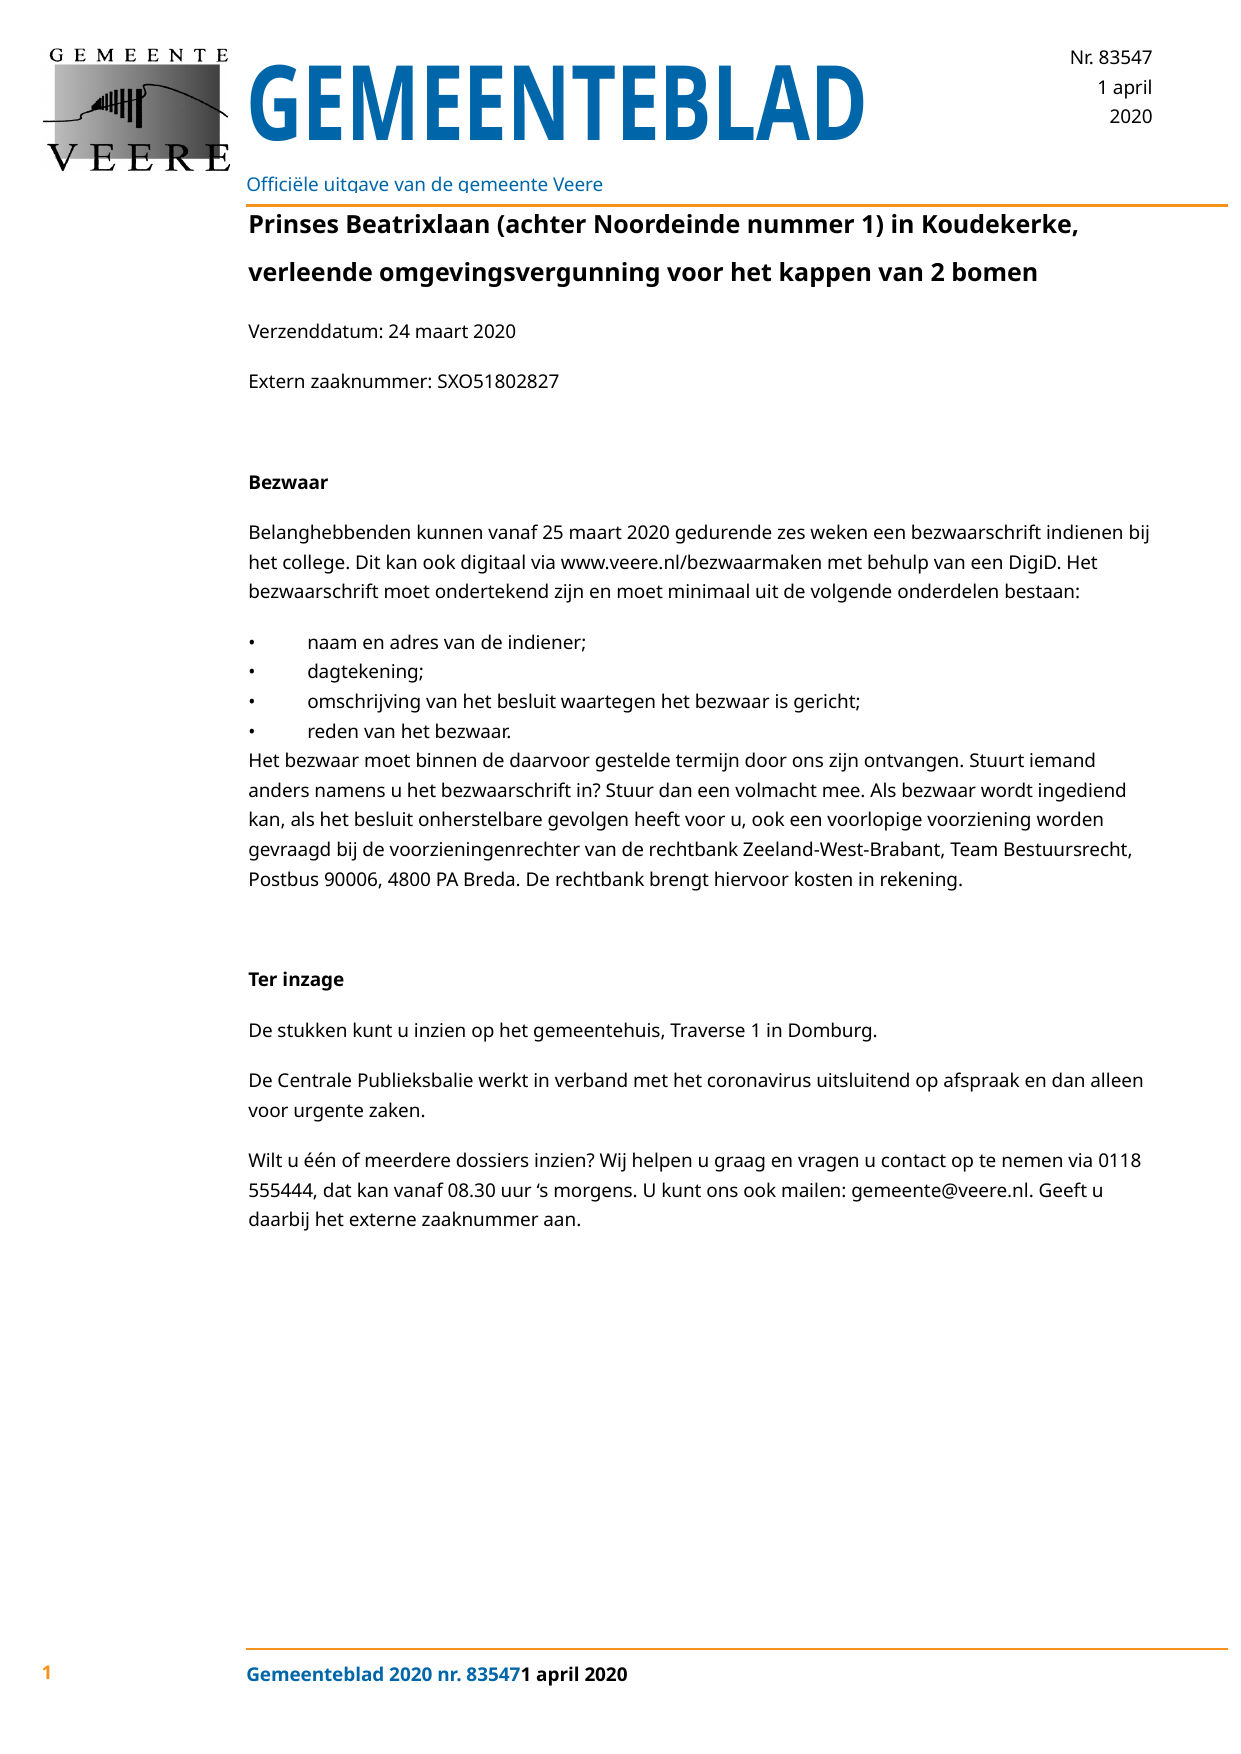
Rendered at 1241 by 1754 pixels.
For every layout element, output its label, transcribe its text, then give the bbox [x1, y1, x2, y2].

list omschrijving van het besluit waartegen het bezwaar is gericht; [248, 688, 1152, 714]
text De Centrale Publieksbalie werkt in verband met het coronavirus uitsluitend op afspraak en dan alleen voor urgente zaken. [248, 1067, 1152, 1123]
text Het bezwaar moet binnen de daarvoor gestelde termijn door ons zijn ontvangen. Stuurt iemand anders namens u het bezwaarschrift in? Stuur dan een volmacht mee. Als bezwaar wordt ingediend kan, als het besluit onherstelbare gevolgen heeft voor u, ook een voorlopige voorziening worden gevraagd bij de voorzieningenrechter van de rechtbank Zeeland-West-Brabant, Team Bestuursrecht, Postbus 90006, 4800 PA Breda. De rechtbank brengt hiervoor kosten in rekening. [248, 747, 1152, 892]
text Ter inzage [248, 967, 1152, 992]
text De stukken kunt u inzien op het gemeentehuis, Traverse 1 in Domburg. [248, 1017, 1152, 1043]
text Verzenddatum: 24 maart 2020 [248, 318, 1152, 344]
text Belanghebbenden kunnen vanaf 25 maart 2020 gedurende zes weken een bezwaarschrift indienen bij het college. Dit kan ook digitaal via www.veere.nl/bezwaarmaken met behulp van een DigiD. Het bezwaarschrift moet ondertekend zijn en moet minimaal uit de volgende onderdelen bestaan: [248, 519, 1152, 604]
list reden van het bezwaar. [248, 718, 1152, 744]
list naam en adres van de indiener; [248, 629, 1152, 655]
text Bezwaar [248, 469, 1152, 495]
text Prinses Beatrixlaan (achter Noordeinde nummer 1) in Koudekerke, verleende omgevingsvergunning voor het kappen van 2 bomen [248, 207, 1152, 288]
text Wilt u één of meerdere dossiers inzien? Wij helpen u graag en vragen u contact op te nemen via 0118 555444, dat kan vanaf 08.30 uur ‘s morgens. U kunt ons ook mailen: gemeente@veere.nl. Geeft u daarbij het externe zaaknummer aan. [248, 1147, 1152, 1232]
text Extern zaaknummer: SXO51802827 [248, 368, 1152, 394]
picture [41, 47, 231, 172]
list dagtekening; [248, 659, 1152, 684]
